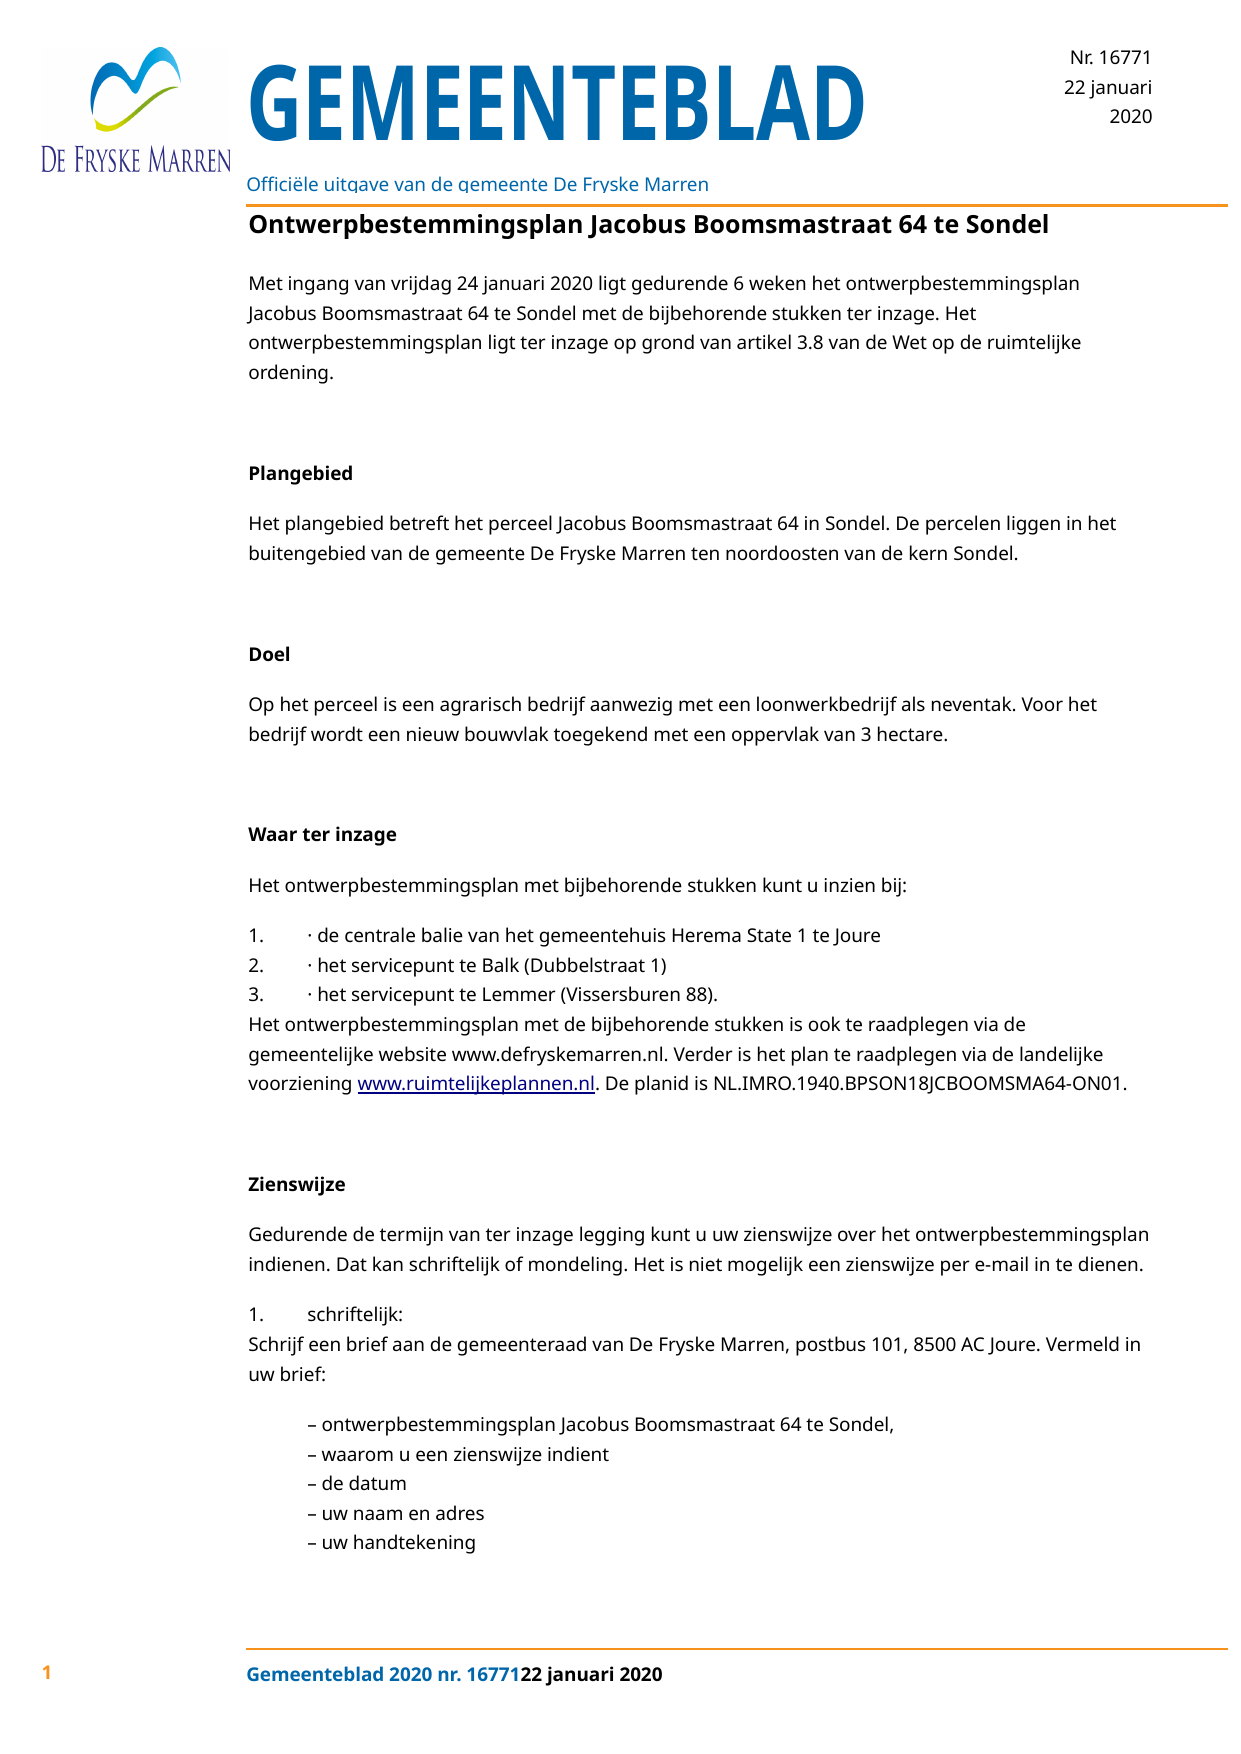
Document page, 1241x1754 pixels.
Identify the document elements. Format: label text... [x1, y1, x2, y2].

text Plangebied [248, 460, 1152, 486]
text Doel [248, 641, 1152, 666]
text Het ontwerpbestemmingsplan met de bijbehorende stukken is ook te raadplegen via de gemeentelijke website www.defryskemarren.nl. Verder is het plan te raadplegen via de landelijke voorziening www.ruimtelijkeplannen.nl. De planid is NL.IMRO.1940.BPSON18JCBOOMSMA64-ON01. [248, 1011, 1152, 1096]
picture [41, 47, 231, 172]
text Op het perceel is een agrarisch bedrijf aanwezig met een loonwerkbedrijf als neventak. Voor het bedrijf wordt een nieuw bouwvlak toegekend met een oppervlak van 3 hectare. [248, 691, 1152, 746]
text Schrijf een brief aan de gemeenteraad van De Fryske Marren, postbus 101, 8500 AC Joure. Vermeld in uw brief: [248, 1331, 1152, 1386]
list – uw handtekening [248, 1529, 1152, 1555]
list – waarom u een zienswijze indient [248, 1441, 1152, 1466]
text Het ontwerpbestemmingsplan met bijbehorende stukken kunt u inzien bij: [248, 872, 1152, 898]
text Gedurende de termijn van ter inzage legging kunt u uw zienswijze over het ontwerpbestemmingsplan indienen. Dat kan schriftelijk of mondeling. Het is niet mogelijk een zienswijze per e-mail in te dienen. [248, 1222, 1152, 1277]
list – uw naam en adres [248, 1500, 1152, 1526]
list – de datum [248, 1470, 1152, 1496]
list – ontwerpbestemmingsplan Jacobus Boomsmastraat 64 te Sondel, [248, 1411, 1152, 1437]
text Waar ter inzage [248, 822, 1152, 847]
text Zienswijze [248, 1171, 1152, 1197]
list · het servicepunt te Lemmer (Vissersburen 88). [248, 982, 1152, 1007]
text Met ingang van vrijdag 24 januari 2020 ligt gedurende 6 weken het ontwerpbestemmingsplan Jacobus Boomsmastraat 64 te Sondel met de bijbehorende stukken ter inzage. Het ontwerpbestemmingsplan ligt ter inzage op grond van artikel 3.8 van de Wet op de ruimtelijke ordening. [248, 270, 1152, 385]
text Ontwerpbestemmingsplan Jacobus Boomsmastraat 64 te Sondel [248, 207, 1152, 241]
list schriftelijk: [248, 1302, 1152, 1327]
list · het servicepunt te Balk (Dubbelstraat 1) [248, 952, 1152, 978]
text Het plangebied betreft het perceel Jacobus Boomsmastraat 64 in Sondel. De percelen liggen in het buitengebied van de gemeente De Fryske Marren ten noordoosten van de kern Sondel. [248, 510, 1152, 566]
list · de centrale balie van het gemeentehuis Herema State 1 te Joure [248, 922, 1152, 948]
